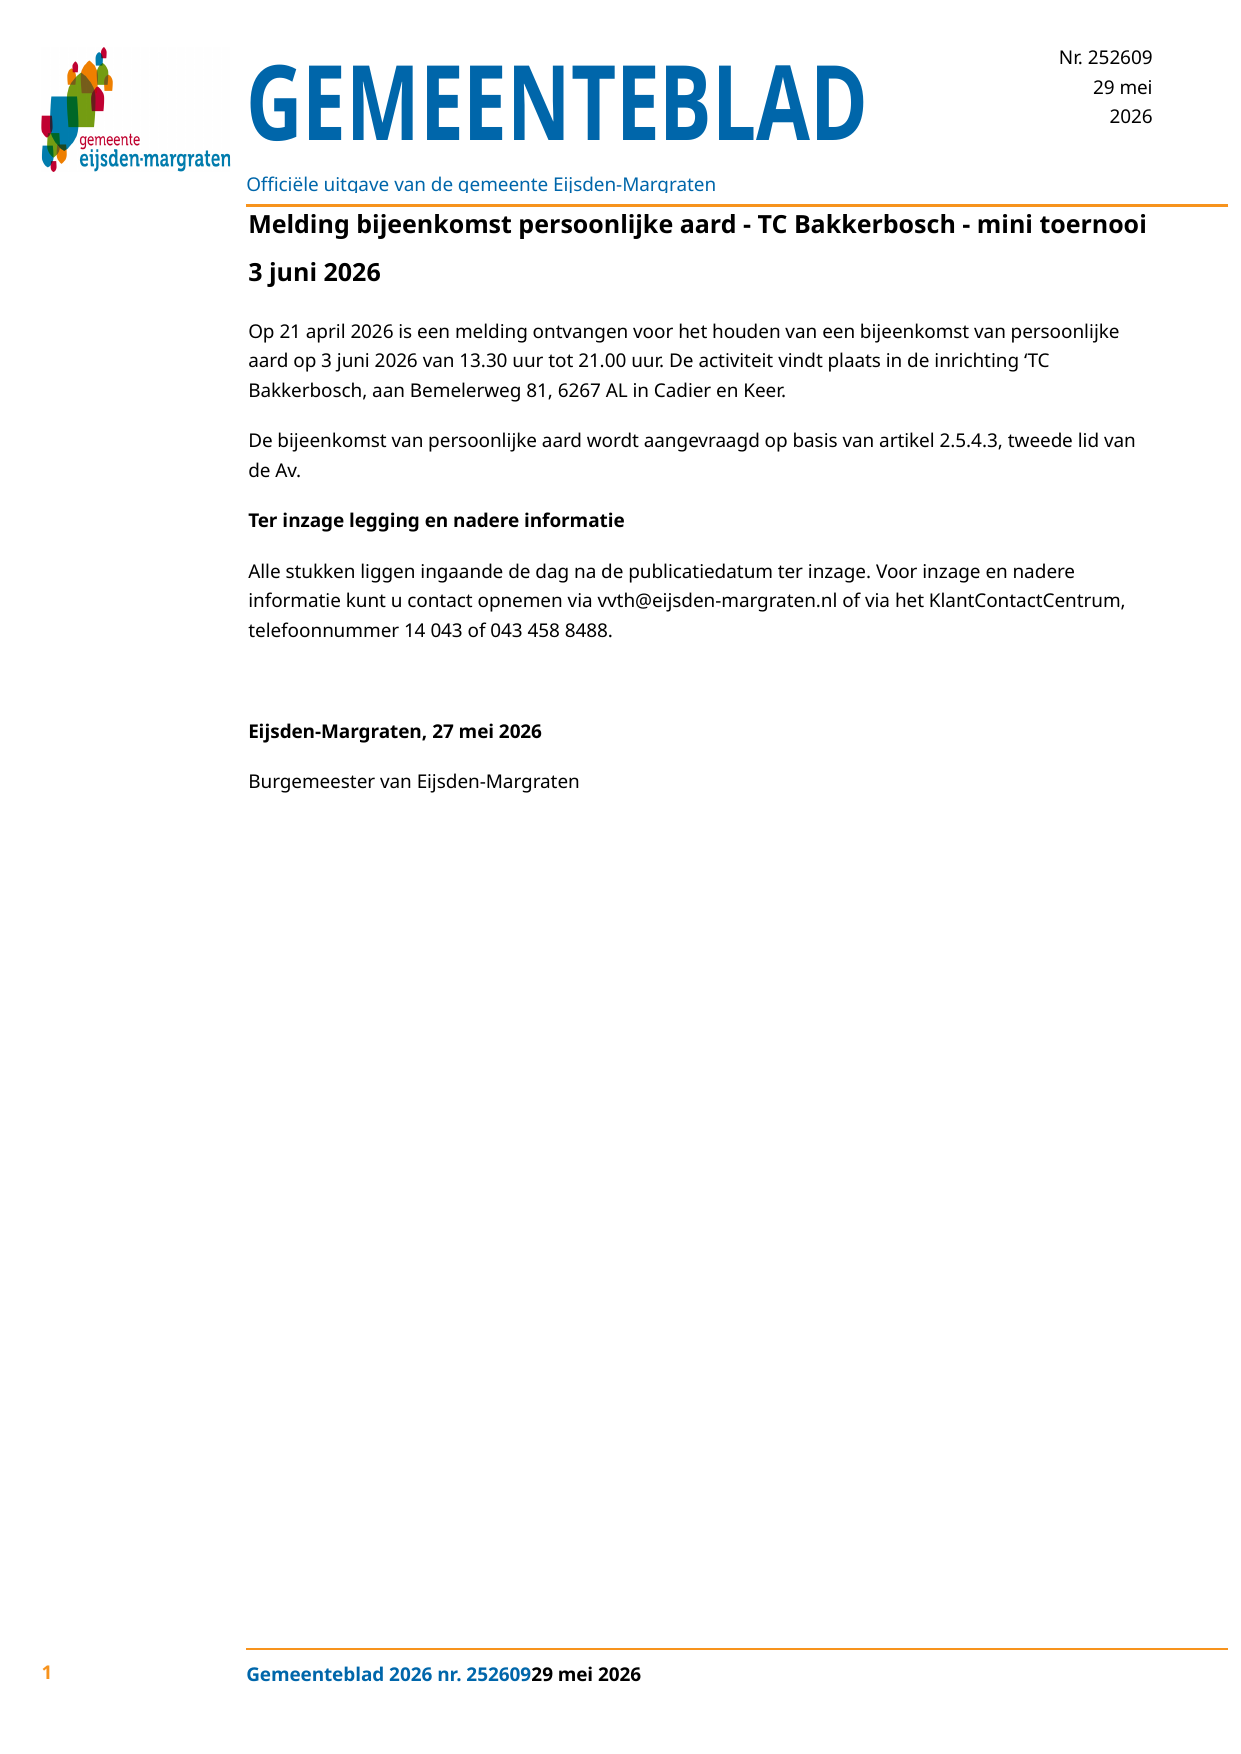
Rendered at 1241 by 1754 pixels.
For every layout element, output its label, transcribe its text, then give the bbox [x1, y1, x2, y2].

text Burgemeester van Eijsden-Margraten [248, 768, 1152, 794]
picture [41, 47, 231, 172]
text Eijsden-Margraten, 27 mei 2026 [248, 718, 1152, 744]
text De bijeenkomst van persoonlijke aard wordt aangevraagd op basis van artikel 2.5.4.3, tweede lid van de Av. [248, 427, 1152, 483]
text Melding bijeenkomst persoonlijke aard - TC Bakkerbosch - mini toernooi 3 juni 2026 [248, 207, 1152, 288]
text Op 21 april 2026 is een melding ontvangen voor het houden van een bijeenkomst van persoonlijke aard op 3 juni 2026 van 13.30 uur tot 21.00 uur. De activiteit vindt plaats in de inrichting ‘TC Bakkerbosch, aan Bemelerweg 81, 6267 AL in Cadier en Keer. [248, 318, 1152, 403]
text Ter inzage legging en nadere informatie [248, 507, 1152, 533]
text Alle stukken liggen ingaande de dag na de publicatiedatum ter inzage. Voor inzage en nadere informatie kunt u contact opnemen via vvth@eijsden-margraten.nl of via het KlantContactCentrum, telefoonnummer 14 043 of 043 458 8488. [248, 558, 1152, 643]
